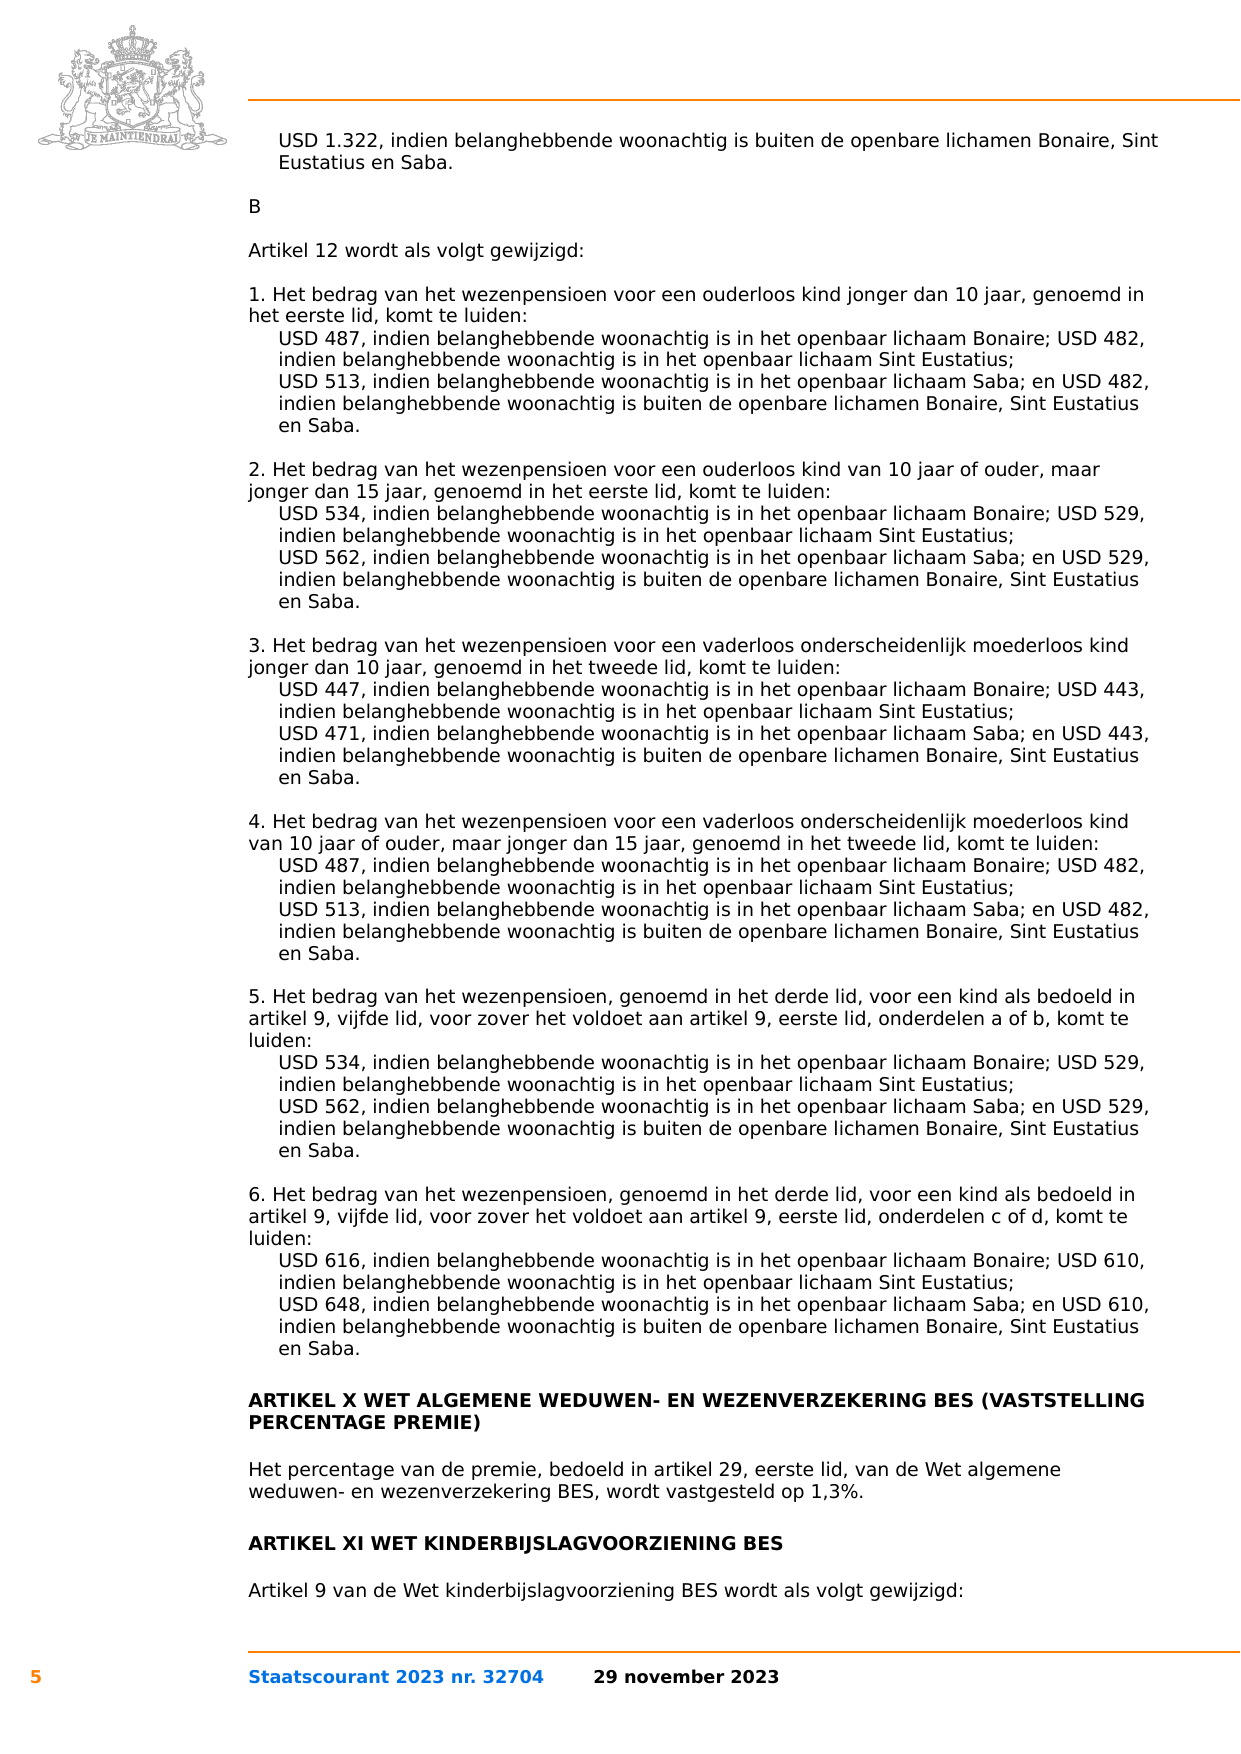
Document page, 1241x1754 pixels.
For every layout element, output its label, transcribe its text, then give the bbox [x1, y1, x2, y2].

text 4. Het bedrag van het wezenpensioen voor een vaderloos onderscheidenlijk moederloos kind van 10 jaar of ouder, maar jonger dan 15 jaar, genoemd in het tweede lid, komt te luiden: [248, 811, 1163, 854]
text USD 487, indien belanghebbende woonachtig is in het openbaar lichaam Bonaire; USD 482, indien belanghebbende woonachtig is in het openbaar lichaam Sint Eustatius; [278, 327, 1163, 371]
subtitle ARTIKEL XI WET KINDERBIJSLAGVOORZIENING BES [248, 1533, 1163, 1555]
text USD 487, indien belanghebbende woonachtig is in het openbaar lichaam Bonaire; USD 482, indien belanghebbende woonachtig is in het openbaar lichaam Sint Eustatius; [278, 854, 1163, 898]
text USD 534, indien belanghebbende woonachtig is in het openbaar lichaam Bonaire; USD 529, indien belanghebbende woonachtig is in het openbaar lichaam Sint Eustatius; [278, 503, 1163, 547]
text USD 513, indien belanghebbende woonachtig is in het openbaar lichaam Saba; en USD 482, indien belanghebbende woonachtig is buiten de openbare lichamen Bonaire, Sint Eustatius en Saba. [278, 898, 1163, 964]
text B [248, 196, 1163, 218]
text Artikel 12 wordt als volgt gewijzigd: [248, 239, 1163, 262]
picture [38, 25, 227, 150]
text USD 648, indien belanghebbende woonachtig is in het openbaar lichaam Saba; en USD 610, indien belanghebbende woonachtig is buiten de openbare lichamen Bonaire, Sint Eustatius en Saba. [278, 1294, 1163, 1360]
text 2. Het bedrag van het wezenpensioen voor een ouderloos kind van 10 jaar of ouder, maar jonger dan 15 jaar, genoemd in het eerste lid, komt te luiden: [248, 459, 1163, 503]
text USD 534, indien belanghebbende woonachtig is in het openbaar lichaam Bonaire; USD 529, indien belanghebbende woonachtig is in het openbaar lichaam Sint Eustatius; [278, 1052, 1163, 1096]
text USD 1.322, indien belanghebbende woonachtig is buiten de openbare lichamen Bonaire, Sint Eustatius en Saba. [278, 130, 1163, 174]
text USD 471, indien belanghebbende woonachtig is in het openbaar lichaam Saba; en USD 443, indien belanghebbende woonachtig is buiten de openbare lichamen Bonaire, Sint Eustatius en Saba. [278, 723, 1163, 789]
text 3. Het bedrag van het wezenpensioen voor een vaderloos onderscheidenlijk moederloos kind jonger dan 10 jaar, genoemd in het tweede lid, komt te luiden: [248, 635, 1163, 679]
text USD 562, indien belanghebbende woonachtig is in het openbaar lichaam Saba; en USD 529, indien belanghebbende woonachtig is buiten de openbare lichamen Bonaire, Sint Eustatius en Saba. [278, 1096, 1163, 1162]
text Het percentage van de premie, bedoeld in artikel 29, eerste lid, van de Wet algemene weduwen- en wezenverzekering BES, wordt vastgesteld op 1,3%. [248, 1459, 1163, 1503]
text 1. Het bedrag van het wezenpensioen voor een ouderloos kind jonger dan 10 jaar, genoemd in het eerste lid, komt te luiden: [248, 283, 1163, 327]
text 5. Het bedrag van het wezenpensioen, genoemd in het derde lid, voor een kind als bedoeld in artikel 9, vijfde lid, voor zover het voldoet aan artikel 9, eerste lid, onderdelen a of b, komt te luiden: [248, 986, 1163, 1052]
text USD 447, indien belanghebbende woonachtig is in het openbaar lichaam Bonaire; USD 443, indien belanghebbende woonachtig is in het openbaar lichaam Sint Eustatius; [278, 679, 1163, 723]
text Artikel 9 van de Wet kinderbijslagvoorziening BES wordt als volgt gewijzigd: [248, 1580, 1163, 1602]
text 6. Het bedrag van het wezenpensioen, genoemd in het derde lid, voor een kind als bedoeld in artikel 9, vijfde lid, voor zover het voldoet aan artikel 9, eerste lid, onderdelen c of d, komt te luiden: [248, 1184, 1163, 1250]
text USD 562, indien belanghebbende woonachtig is in het openbaar lichaam Saba; en USD 529, indien belanghebbende woonachtig is buiten de openbare lichamen Bonaire, Sint Eustatius en Saba. [278, 547, 1163, 613]
text USD 616, indien belanghebbende woonachtig is in het openbaar lichaam Bonaire; USD 610, indien belanghebbende woonachtig is in het openbaar lichaam Sint Eustatius; [278, 1250, 1163, 1294]
text USD 513, indien belanghebbende woonachtig is in het openbaar lichaam Saba; en USD 482, indien belanghebbende woonachtig is buiten de openbare lichamen Bonaire, Sint Eustatius en Saba. [278, 371, 1163, 437]
subtitle ARTIKEL X WET ALGEMENE WEDUWEN- EN WEZENVERZEKERING BES (VASTSTELLING PERCENTAGE PREMIE) [248, 1390, 1163, 1434]
